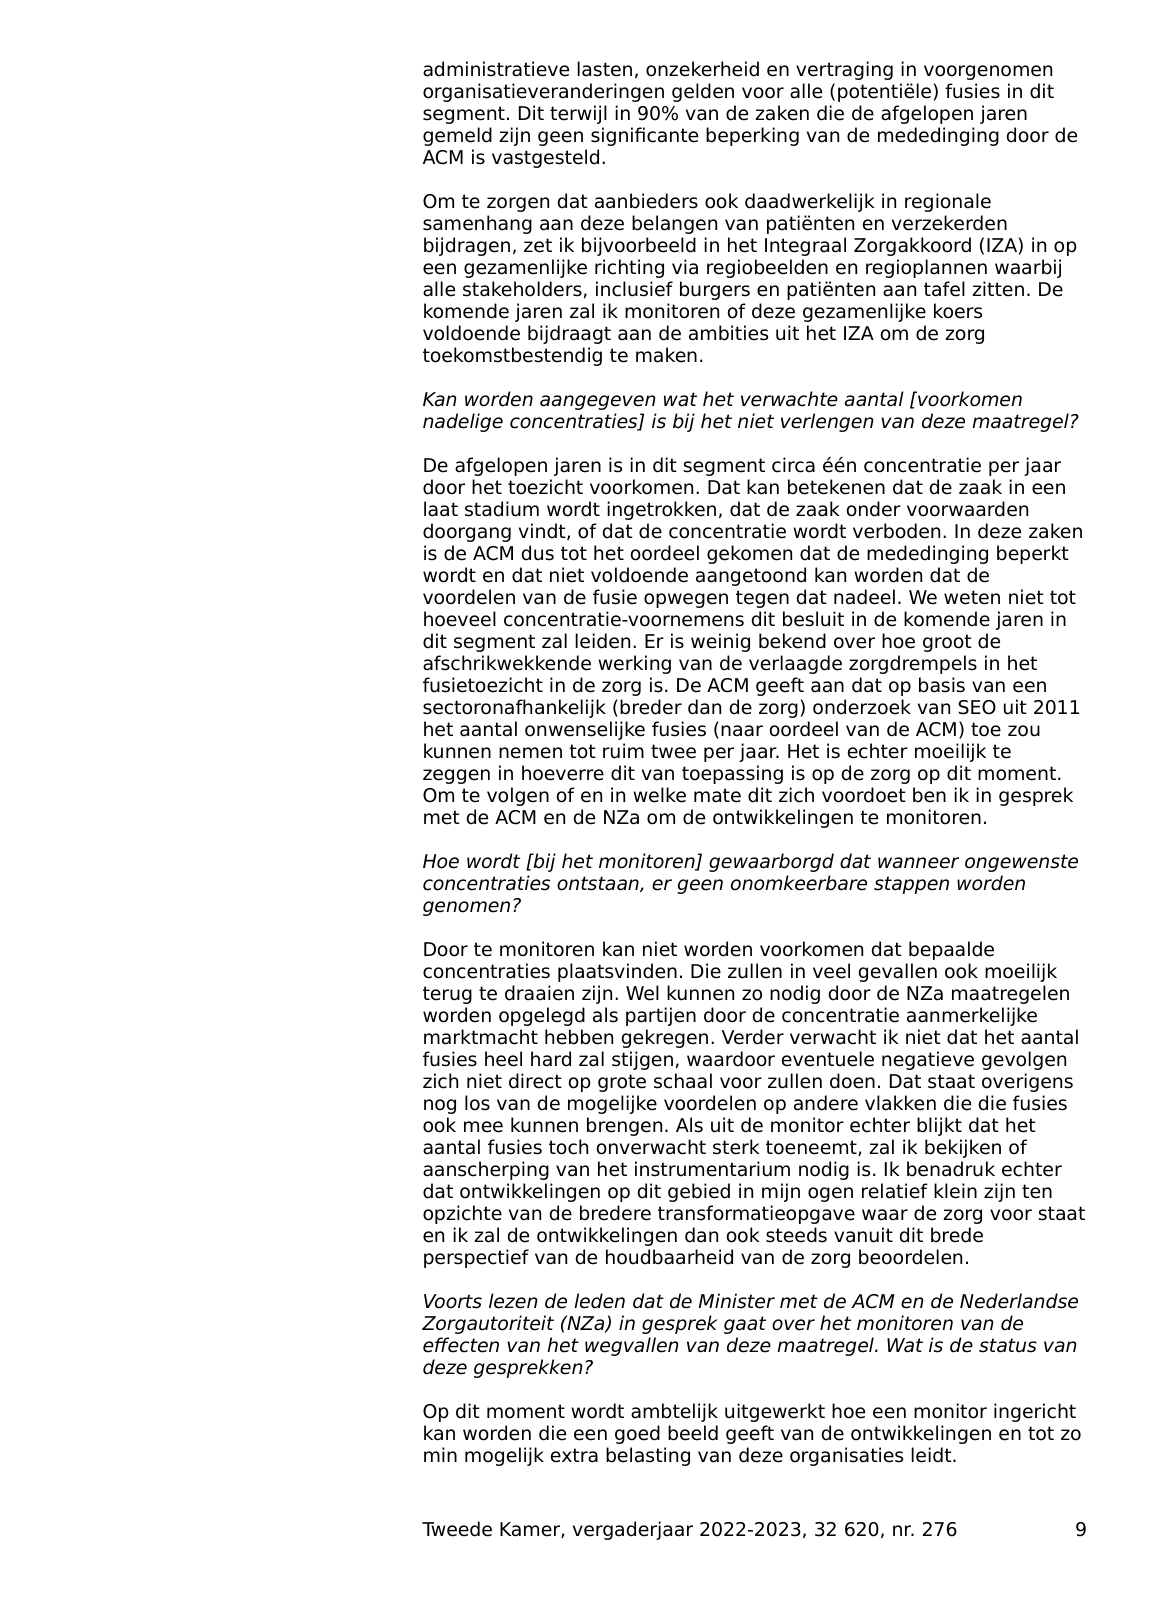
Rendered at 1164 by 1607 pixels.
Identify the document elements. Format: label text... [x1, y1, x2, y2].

text De afgelopen jaren is in dit segment circa één concentratie per jaar door het toezicht voorkomen. Dat kan betekenen dat de zaak in een laat stadium wordt ingetrokken, dat de zaak onder voorwaarden doorgang vindt, of dat de concentratie wordt verboden. In deze zaken is de ACM dus tot het oordeel gekomen dat de mededinging beperkt wordt en dat niet voldoende aangetoond kan worden dat de voordelen van de fusie opwegen tegen dat nadeel. We weten niet tot hoeveel concentratie-voornemens dit besluit in de komende jaren in dit segment zal leiden. Er is weinig bekend over hoe groot de afschrikwekkende werking van de verlaagde zorgdrempels in het fusietoezicht in de zorg is. De ACM geeft aan dat op basis van een sectoronafhankelijk (breder dan de zorg) onderzoek van SEO uit 2011 het aantal onwenselijke fusies (naar oordeel van de ACM) toe zou kunnen nemen tot ruim twee per jaar. Het is echter moeilijk te zeggen in hoeverre dit van toepassing is op de zorg op dit moment. Om te volgen of en in welke mate dit zich voordoet ben ik in gesprek met de ACM en de NZa om de ontwikkelingen te monitoren. [422, 455, 1087, 829]
text Door te monitoren kan niet worden voorkomen dat bepaalde concentraties plaatsvinden. Die zullen in veel gevallen ook moeilijk terug te draaien zijn. Wel kunnen zo nodig door de NZa maatregelen worden opgelegd als partijen door de concentratie aanmerkelijke marktmacht hebben gekregen. Verder verwacht ik niet dat het aantal fusies heel hard zal stijgen, waardoor eventuele negatieve gevolgen zich niet direct op grote schaal voor zullen doen. Dat staat overigens nog los van de mogelijke voordelen op andere vlakken die die fusies ook mee kunnen brengen. Als uit de monitor echter blijkt dat het aantal fusies toch onverwacht sterk toeneemt, zal ik bekijken of aanscherping van het instrumentarium nodig is. Ik benadruk echter dat ontwikkelingen op dit gebied in mijn ogen relatief klein zijn ten opzichte van de bredere transformatieopgave waar de zorg voor staat en ik zal de ontwikkelingen dan ook steeds vanuit dit brede perspectief van de houdbaarheid van de zorg beoordelen. [422, 939, 1087, 1269]
text Op dit moment wordt ambtelijk uitgewerkt hoe een monitor ingericht kan worden die een goed beeld geeft van de ontwikkelingen en tot zo min mogelijk extra belasting van deze organisaties leidt. [422, 1401, 1087, 1467]
text Hoe wordt [bij het monitoren] gewaarborgd dat wanneer ongewenste concentraties ontstaan, er geen onomkeerbare stappen worden genomen? [422, 851, 1087, 917]
text Voorts lezen de leden dat de Minister met de ACM en de Nederlandse Zorgautoriteit (NZa) in gesprek gaat over het monitoren van de effecten van het wegvallen van deze maatregel. Wat is de status van deze gesprekken? [422, 1291, 1087, 1379]
text administratieve lasten, onzekerheid en vertraging in voorgenomen organisatieveranderingen gelden voor alle (potentiële) fusies in dit segment. Dit terwijl in 90% van de zaken die de afgelopen jaren gemeld zijn geen significante beperking van de mededinging door de ACM is vastgesteld. [422, 59, 1087, 169]
text Om te zorgen dat aanbieders ook daadwerkelijk in regionale samenhang aan deze belangen van patiënten en verzekerden bijdragen, zet ik bijvoorbeeld in het Integraal Zorgakkoord (IZA) in op een gezamenlijke richting via regiobeelden en regioplannen waarbij alle stakeholders, inclusief burgers en patiënten aan tafel zitten. De komende jaren zal ik monitoren of deze gezamenlijke koers voldoende bijdraagt aan de ambities uit het IZA om de zorg toekomstbestendig te maken. [422, 191, 1087, 367]
text Kan worden aangegeven wat het verwachte aantal [voorkomen nadelige concentraties] is bij het niet verlengen van deze maatregel? [422, 389, 1087, 433]
